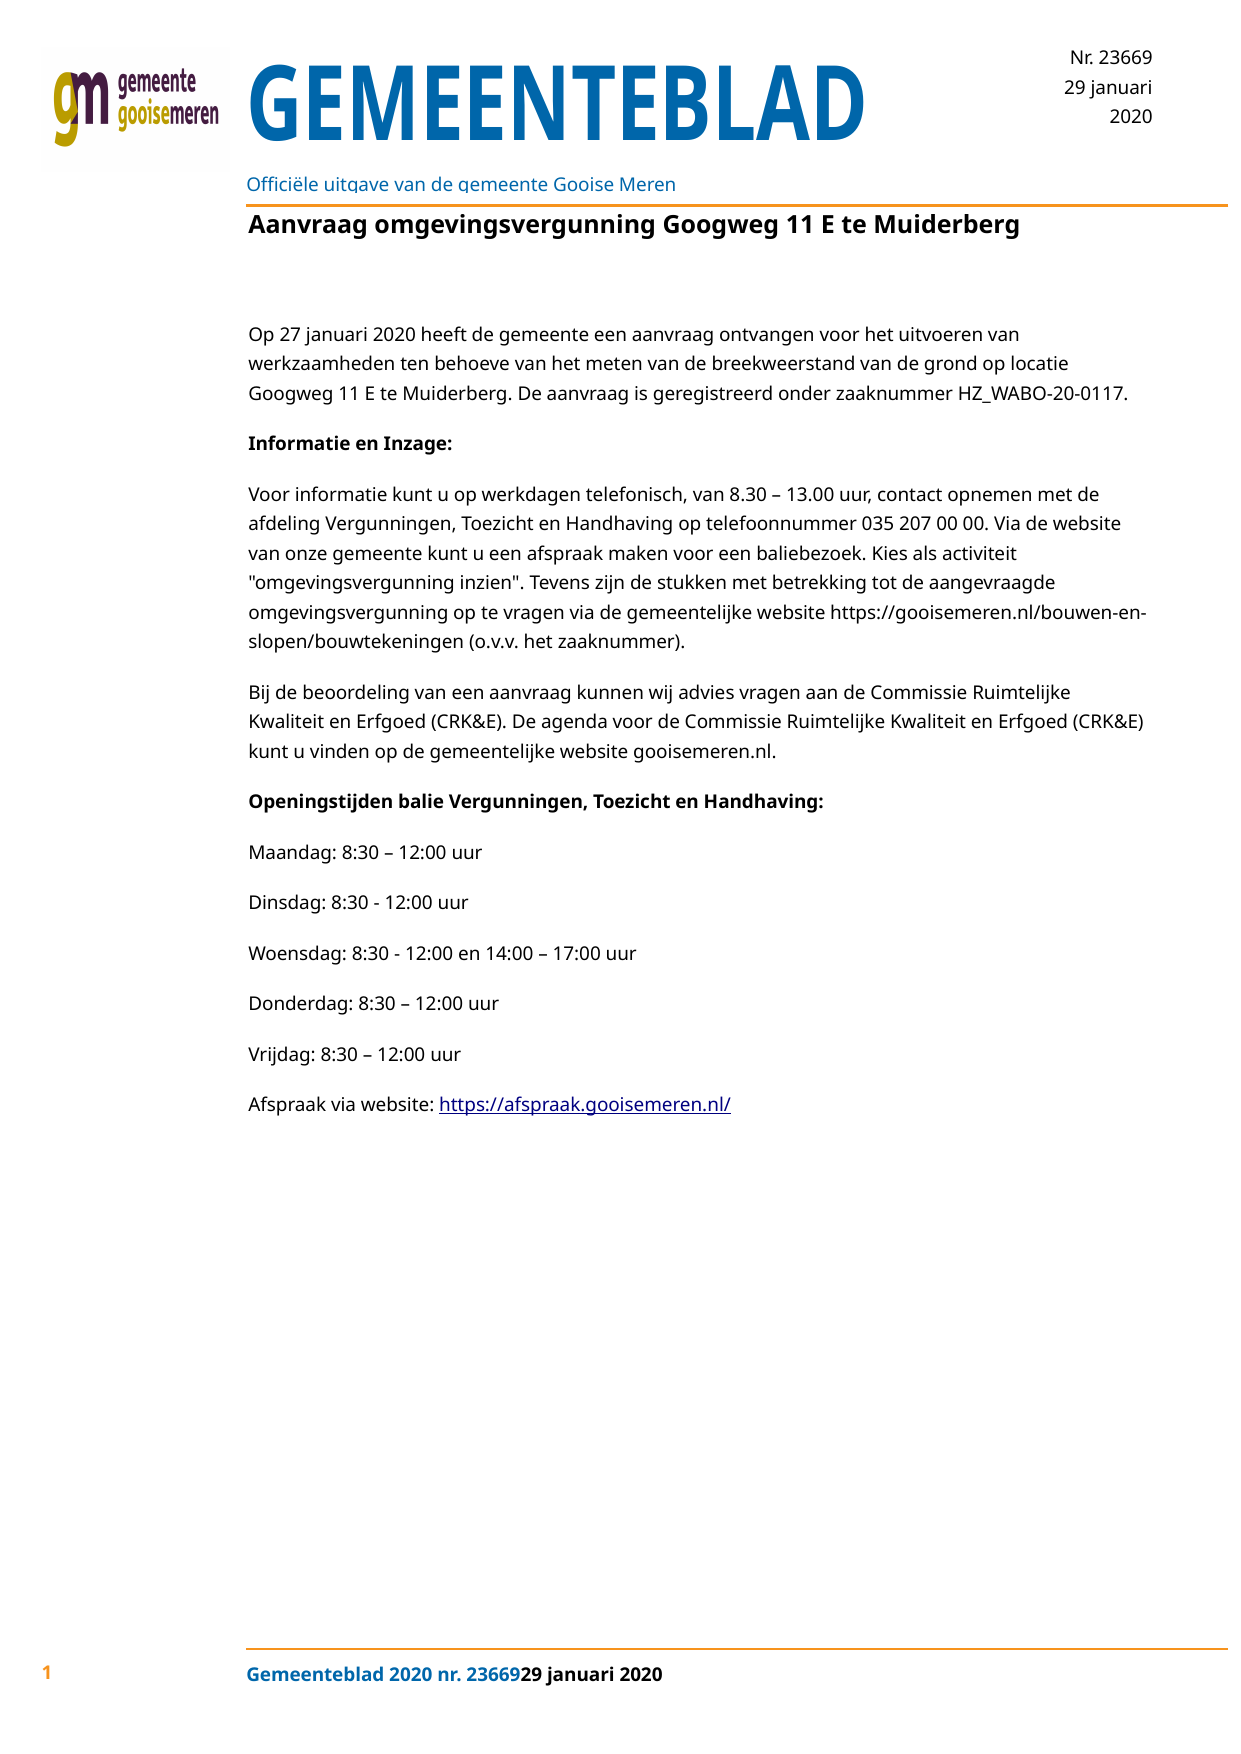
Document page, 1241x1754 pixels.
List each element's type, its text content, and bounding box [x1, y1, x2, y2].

text Op 27 januari 2020 heeft de gemeente een aanvraag ontvangen voor het uitvoeren van werkzaamheden ten behoeve van het meten van de breekweerstand van de grond op locatie Googweg 11 E te Muiderberg. De aanvraag is geregistreerd onder zaaknummer HZ_WABO-20-0117. [248, 321, 1152, 406]
text Vrijdag: 8:30 – 12:00 uur [248, 1041, 1152, 1066]
text Woensdag: 8:30 - 12:00 en 14:00 – 17:00 uur [248, 940, 1152, 966]
text Aanvraag omgevingsvergunning Googweg 11 E te Muiderberg [248, 207, 1152, 241]
text Dinsdag: 8:30 - 12:00 uur [248, 889, 1152, 915]
text Informatie en Inzage: [248, 430, 1152, 456]
text Donderdag: 8:30 – 12:00 uur [248, 990, 1152, 1016]
text Openingstijden balie Vergunningen, Toezicht en Handhaving: [248, 789, 1152, 814]
picture [41, 47, 231, 172]
text Bij de beoordeling van een aanvraag kunnen wij advies vragen aan de Commissie Ruimtelijke Kwaliteit en Erfgoed (CRK&E). De agenda voor de Commissie Ruimtelijke Kwaliteit en Erfgoed (CRK&E) kunt u vinden op de gemeentelijke website gooisemeren.nl. [248, 679, 1152, 764]
text Maandag: 8:30 – 12:00 uur [248, 839, 1152, 865]
text Voor informatie kunt u op werkdagen telefonisch, van 8.30 – 13.00 uur, contact opnemen met de afdeling Vergunningen, Toezicht en Handhaving op telefoonnummer 035 207 00 00. Via de website van onze gemeente kunt u een afspraak maken voor een baliebezoek. Kies als activiteit "omgevingsvergunning inzien". Tevens zijn de stukken met betrekking tot de aangevraagde omgevingsvergunning op te vragen via de gemeentelijke website https://gooisemeren.nl/bouwen-en-slopen/bouwtekeningen (o.v.v. het zaaknummer). [248, 481, 1152, 654]
text Afspraak via website: https://afspraak.gooisemeren.nl/ [248, 1091, 1152, 1117]
